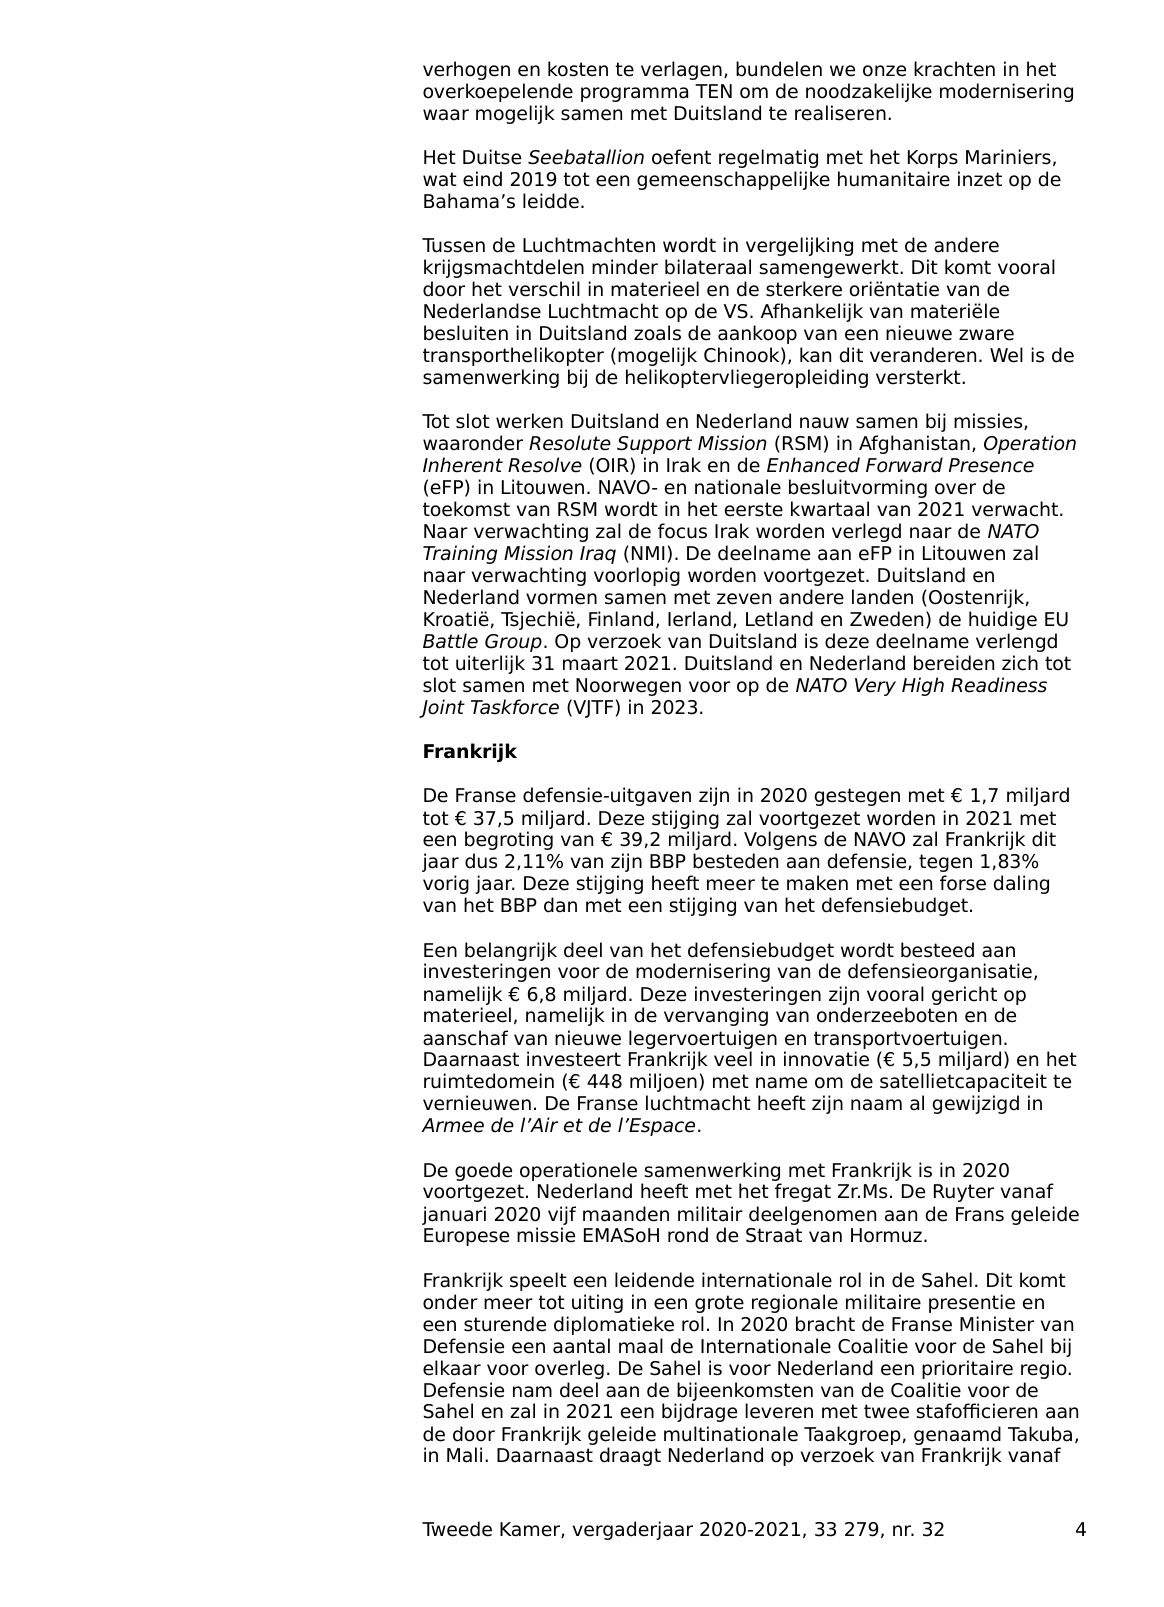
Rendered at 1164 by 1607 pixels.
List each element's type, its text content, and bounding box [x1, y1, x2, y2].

text Een belangrijk deel van het defensiebudget wordt besteed aan investeringen voor de modernisering van de defensieorganisatie, namelijk € 6,8 miljard. Deze investeringen zijn vooral gericht op materieel, namelijk in de vervanging van onderzeeboten en de aanschaf van nieuwe legervoertuigen en transportvoertuigen. Daarnaast investeert Frankrijk veel in innovatie (€ 5,5 miljard) en het ruimtedomein (€ 448 miljoen) met name om de satellietcapaciteit te vernieuwen. De Franse luchtmacht heeft zijn naam al gewijzigd in Armee de l’Air et de l’Espace. [422, 939, 1087, 1137]
text Het Duitse Seebatallion oefent regelmatig met het Korps Mariniers, wat eind 2019 tot een gemeenschappelijke humanitaire inzet op de Bahama’s leidde. [422, 147, 1087, 213]
text Frankrijk speelt een leidende internationale rol in de Sahel. Dit komt onder meer tot uiting in een grote regionale militaire presentie en een sturende diplomatieke rol. In 2020 bracht de Franse Minister van Defensie een aantal maal de Internationale Coalitie voor de Sahel bij elkaar voor overleg. De Sahel is voor Nederland een prioritaire regio. Defensie nam deel aan de bijeenkomsten van de Coalitie voor de Sahel en zal in 2021 een bijdrage leveren met twee stafofficieren aan de door Frankrijk geleide multinationale Taakgroep, genaamd Takuba, in Mali. Daarnaast draagt Nederland op verzoek van Frankrijk vanaf [422, 1269, 1087, 1467]
text De goede operationele samenwerking met Frankrijk is in 2020 voortgezet. Nederland heeft met het fregat Zr.Ms. De Ruyter vanaf januari 2020 vijf maanden militair deelgenomen aan de Frans geleide Europese missie EMASoH rond de Straat van Hormuz. [422, 1159, 1087, 1247]
text Tot slot werken Duitsland en Nederland nauw samen bij missies, waaronder Resolute Support Mission (RSM) in Afghanistan, Operation Inherent Resolve (OIR) in Irak en de Enhanced Forward Presence (eFP) in Litouwen. NAVO- en nationale besluitvorming over de toekomst van RSM wordt in het eerste kwartaal van 2021 verwacht. Naar verwachting zal de focus Irak worden verlegd naar de NATO Training Mission Iraq (NMI). De deelname aan eFP in Litouwen zal naar verwachting voorlopig worden voortgezet. Duitsland en Nederland vormen samen met zeven andere landen (Oostenrijk, Kroatië, Tsjechië, Finland, Ierland, Letland en Zweden) de huidige EU Battle Group. Op verzoek van Duitsland is deze deelname verlengd tot uiterlijk 31 maart 2021. Duitsland en Nederland bereiden zich tot slot samen met Noorwegen voor op de NATO Very High Readiness Joint Taskforce (VJTF) in 2023. [422, 411, 1087, 719]
text verhogen en kosten te verlagen, bundelen we onze krachten in het overkoepelende programma TEN om de noodzakelijke modernisering waar mogelijk samen met Duitsland te realiseren. [422, 59, 1087, 125]
text Tussen de Luchtmachten wordt in vergelijking met de andere krijgsmachtdelen minder bilateraal samengewerkt. Dit komt vooral door het verschil in materieel en de sterkere oriëntatie van de Nederlandse Luchtmacht op de VS. Afhankelijk van materiële besluiten in Duitsland zoals de aankoop van een nieuwe zware transporthelikopter (mogelijk Chinook), kan dit veranderen. Wel is de samenwerking bij de helikoptervliegeropleiding versterkt. [422, 235, 1087, 389]
text De Franse defensie-uitgaven zijn in 2020 gestegen met € 1,7 miljard tot € 37,5 miljard. Deze stijging zal voortgezet worden in 2021 met een begroting van € 39,2 miljard. Volgens de NAVO zal Frankrijk dit jaar dus 2,11% van zijn BBP besteden aan defensie, tegen 1,83% vorig jaar. Deze stijging heeft meer te maken met een forse daling van het BBP dan met een stijging van het defensiebudget. [422, 785, 1087, 917]
subtitle Frankrijk [422, 741, 1087, 763]
